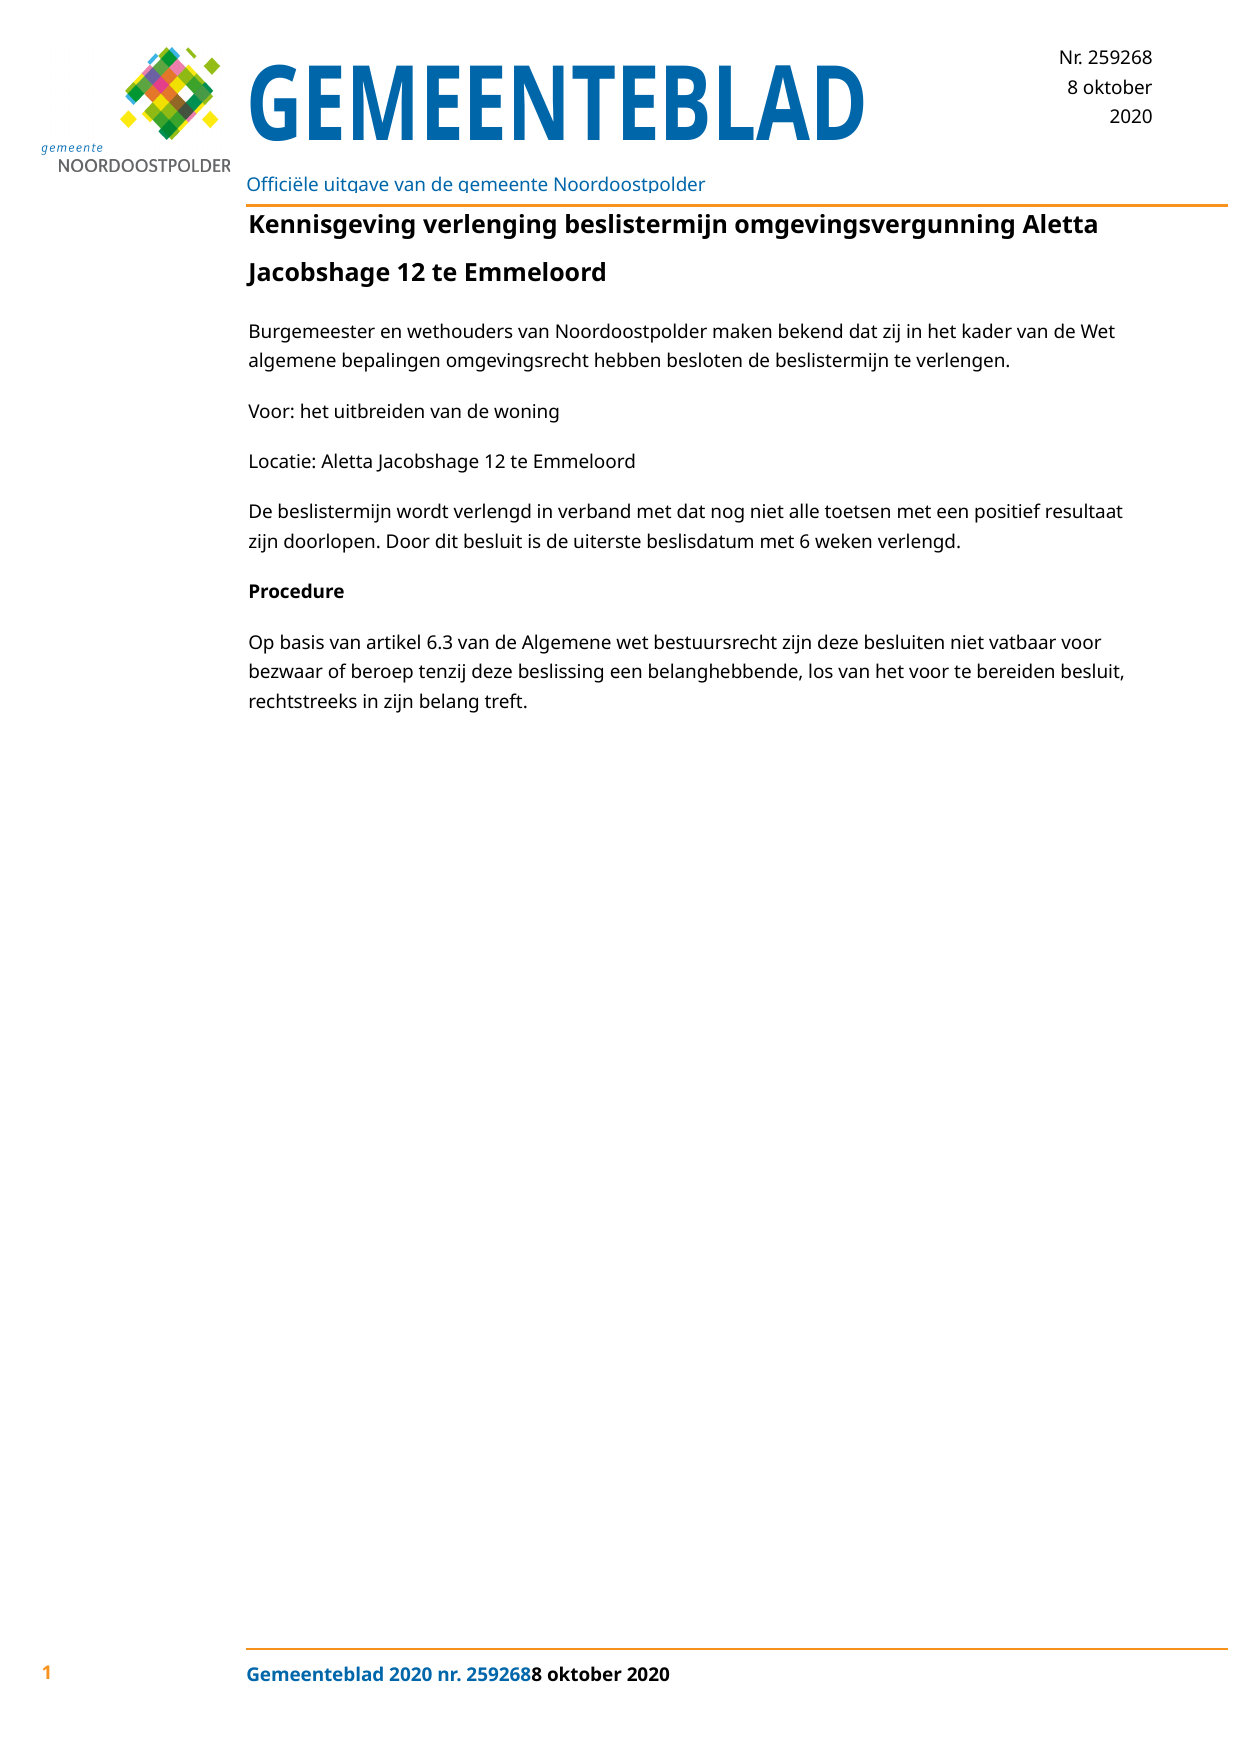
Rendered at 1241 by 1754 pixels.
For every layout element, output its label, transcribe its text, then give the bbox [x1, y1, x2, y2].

text De beslistermijn wordt verlengd in verband met​ ​​dat nog niet alle toetsen met een positief resultaat zijn doorlopen. Door dit besluit is de uiterste beslisdatum met 6 weken verlengd. [248, 499, 1152, 554]
text Op basis van artikel 6.3 van de Algemene wet bestuursrecht zijn deze besluiten niet vatbaar voor bezwaar of beroep tenzij deze beslissing een belanghebbende, los van het voor te bereiden besluit, rechtstreeks in zijn belang treft. [248, 629, 1152, 714]
text Procedure [248, 579, 1152, 604]
text Locatie: Aletta Jacobshage 12 te Emmeloord [248, 448, 1152, 474]
text Burgemeester en wethouders van Noordoostpolder maken bekend dat zij in het kader van de Wet algemene bepalingen omgevingsrecht hebben besloten de beslistermijn te verlengen. [248, 318, 1152, 373]
text Kennisgeving verlenging beslistermijn omgevingsvergunning Aletta Jacobshage 12 te Emmeloord [248, 207, 1152, 288]
picture [41, 47, 231, 172]
text Voor: het uitbreiden van de woning [248, 398, 1152, 424]
